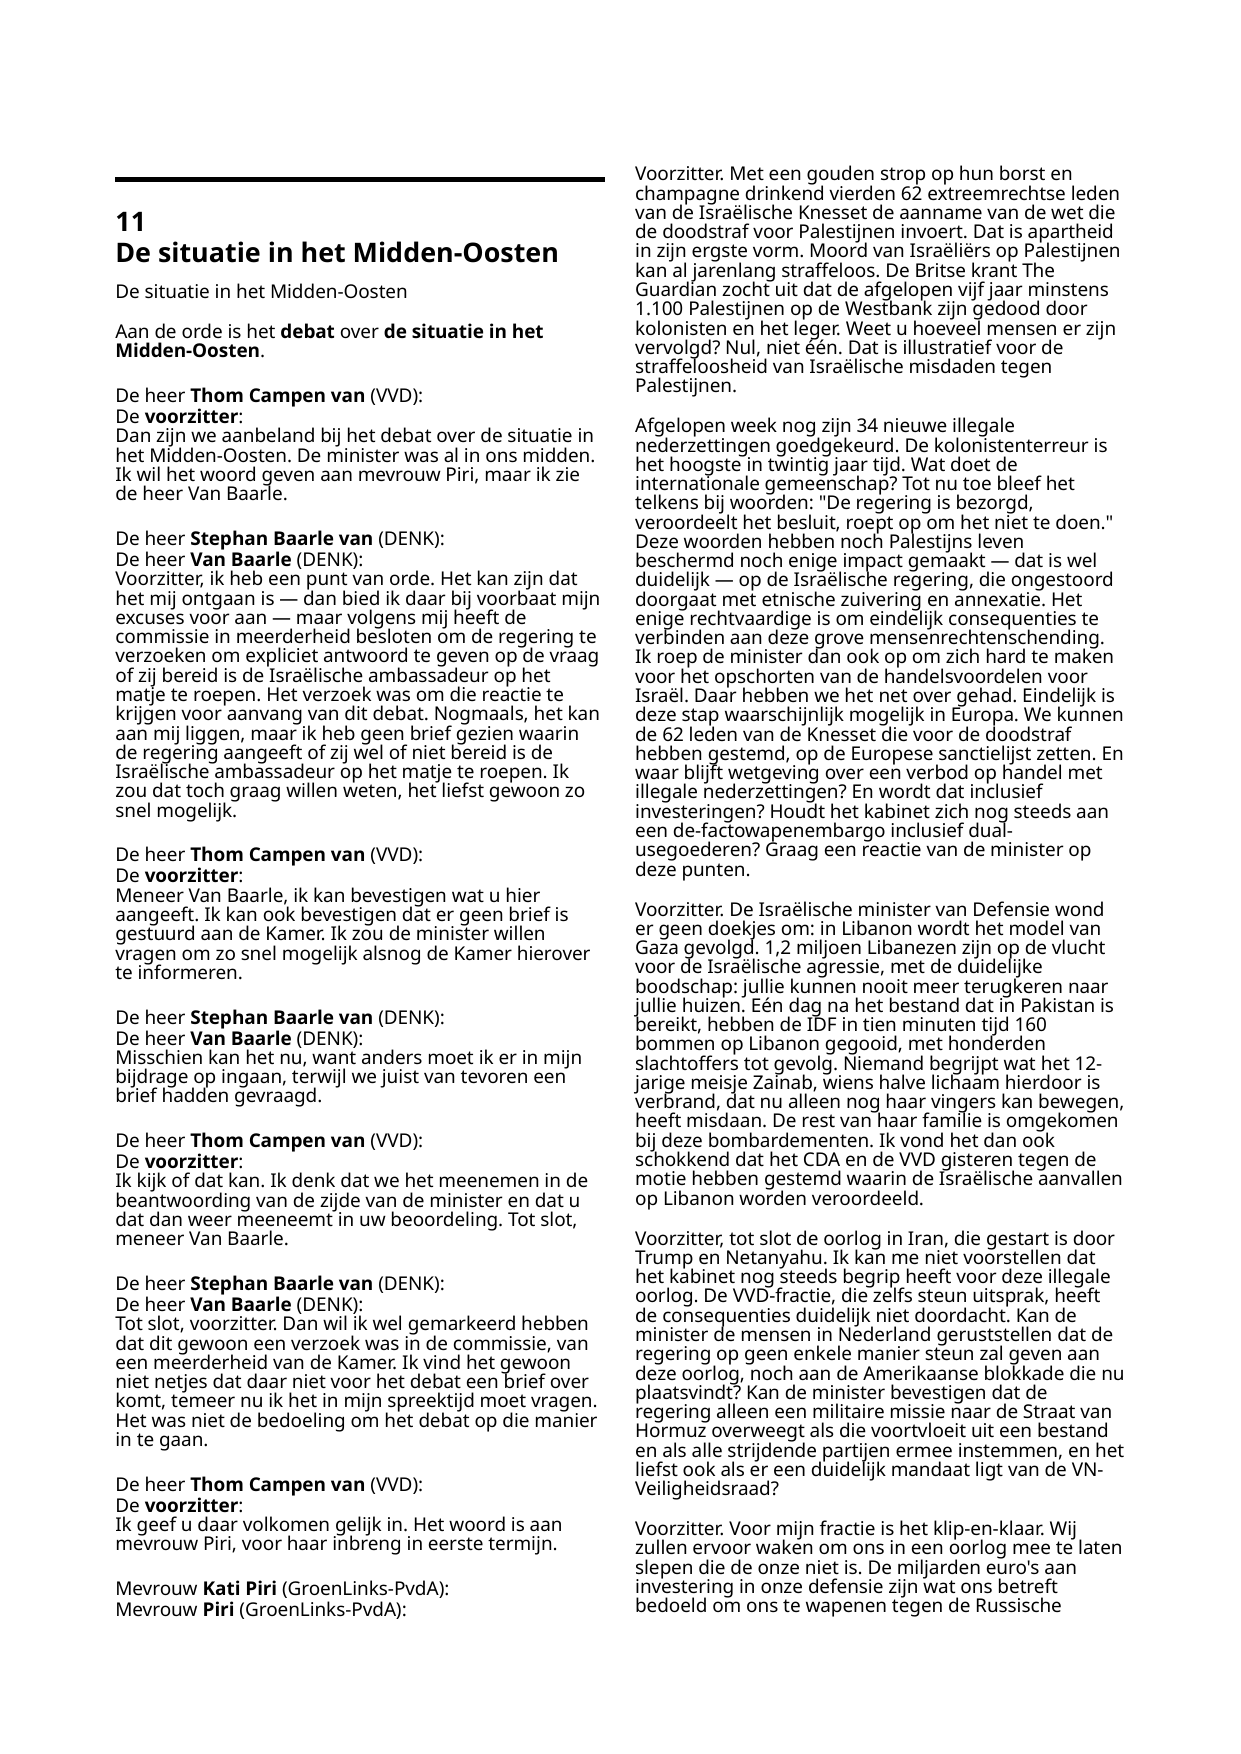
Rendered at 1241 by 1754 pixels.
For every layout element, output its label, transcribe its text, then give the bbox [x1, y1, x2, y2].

text De heer Van Baarle (DENK): [115, 551, 605, 570]
text Dan zijn we aanbeland bij het debat over de situatie in het Midden-Oosten. De minister was al in ons midden. Ik wil het woord geven aan mevrouw Piri, maar ik zie de heer Van Baarle. [115, 427, 605, 504]
text Mevrouw Piri (GroenLinks-PvdA): [115, 1601, 605, 1621]
text Ik kijk of dat kan. Ik denk dat we het meenemen in de beantwoording van de zijde van de minister en dat u dat dan weer meeneemt in uw beoordeling. Tot slot, meneer Van Baarle. [115, 1172, 605, 1249]
text De heer Van Baarle (DENK): [115, 1029, 605, 1049]
text De heer Stephan Baarle van (DENK): [115, 525, 605, 551]
text Mevrouw Kati Piri (GroenLinks-PvdA): [115, 1576, 605, 1601]
text Ik geef u daar volkomen gelijk in. Het woord is aan mevrouw Piri, voor haar inbreng in eerste termijn. [115, 1516, 605, 1555]
text Afgelopen week nog zijn 34 nieuwe illegale nederzettingen goedgekeurd. De kolonistenterreur is het hoogste in twintig jaar tijd. Wat doet de internationale gemeenschap? Tot nu toe bleef het telkens bij woorden: "De regering is bezorgd, veroordeelt het besluit, roept op om het niet te doen." Deze woorden hebben noch Palestijns leven beschermd noch enige impact gemaakt — dat is wel duidelijk — op de Israëlische regering, die ongestoord doorgaat met etnische zuivering en annexatie. Het enige rechtvaardige is om eindelijk consequenties te verbinden aan deze grove mensenrechtenschending. Ik roep de minister dan ook op om zich hard te maken voor het opschorten van de handelsvoordelen voor Israël. Daar hebben we het net over gehad. Eindelijk is deze stap waarschijnlijk mogelijk in Europa. We kunnen de 62 leden van de Knesset die voor de doodstraf hebben gestemd, op de Europese sanctielijst zetten. En waar blijft wetgeving over een verbod op handel met illegale nederzettingen? En wordt dat inclusief investeringen? Houdt het kabinet zich nog steeds aan een de-factowapenembargo inclusief dual-usegoederen? Graag een reactie van de minister op deze punten. [635, 417, 1125, 880]
text Aan de orde is het debat over de situatie in het Midden-Oosten. [115, 323, 605, 362]
text De heer Stephan Baarle van (DENK): [115, 1270, 605, 1296]
text De heer Thom Campen van (VVD): [115, 382, 605, 408]
text Meneer Van Baarle, ik kan bevestigen wat u hier aangeeft. Ik kan ook bevestigen dat er geen brief is gestuurd aan de Kamer. Ik zou de minister willen vragen om zo snel mogelijk alsnog de Kamer hierover te informeren. [115, 887, 605, 983]
text De voorzitter: [115, 1153, 605, 1172]
text De situatie in het Midden-Oosten [115, 283, 605, 302]
text De heer Thom Campen van (VVD): [115, 842, 605, 867]
text Misschien kan het nu, want anders moet ik er in mijn bijdrage op ingaan, terwijl we juist van tevoren een brief hadden gevraagd. [115, 1049, 605, 1107]
text Voorzitter, tot slot de oorlog in Iran, die gestart is door Trump en Netanyahu. Ik kan me niet voorstellen dat het kabinet nog steeds begrip heeft voor deze illegale oorlog. De VVD-fractie, die zelfs steun uitsprak, heeft de consequenties duidelijk niet doordacht. Kan de minister de mensen in Nederland geruststellen dat de regering op geen enkele manier steun zal geven aan deze oorlog, noch aan de Amerikaanse blokkade die nu plaatsvindt? Kan de minister bevestigen dat de regering alleen een militaire missie naar de Straat van Hormuz overweegt als die voortvloeit uit een bestand en als alle strijdende partijen ermee instemmen, en het liefst ook als er een duidelijk mandaat ligt van de VN-Veiligheidsraad? [635, 1229, 1125, 1499]
text Voorzitter. Voor mijn fractie is het klip-en-klaar. Wij zullen ervoor waken om ons in een oorlog mee te laten slepen die de onze niet is. De miljarden euro's aan investering in onze defensie zijn wat ons betreft bedoeld om ons te wapenen tegen de Russische [635, 1520, 1125, 1616]
text Voorzitter. Met een gouden strop op hun borst en champagne drinkend vierden 62 extreemrechtse leden van de Israëlische Knesset de aanname van de wet die de doodstraf voor Palestijnen invoert. Dat is apartheid in zijn ergste vorm. Moord van Israëliërs op Palestijnen kan al jarenlang straffeloos. De Britse krant The Guardian zocht uit dat de afgelopen vijf jaar minstens 1.100 Palestijnen op de Westbank zijn gedood door kolonisten en het leger. Weet u hoeveel mensen er zijn vervolgd? Nul, niet één. Dat is illustratief voor de straffeloosheid van Israëlische misdaden tegen Palestijnen. [635, 165, 1125, 397]
text De heer Thom Campen van (VVD): [115, 1471, 605, 1497]
text De voorzitter: [115, 1497, 605, 1516]
text De voorzitter: [115, 408, 605, 427]
text De heer Stephan Baarle van (DENK): [115, 1004, 605, 1029]
text De voorzitter: [115, 867, 605, 887]
text Tot slot, voorzitter. Dan wil ik wel gemarkeerd hebben dat dit gewoon een verzoek was in de commissie, van een meerderheid van de Kamer. Ik vind het gewoon niet netjes dat daar niet voor het debat een brief over komt, temeer nu ik het in mijn spreektijd moet vragen. Het was niet de bedoeling om het debat op die manier in te gaan. [115, 1315, 605, 1450]
text De situatie in het Midden-Oosten [115, 239, 605, 283]
text De heer Thom Campen van (VVD): [115, 1127, 605, 1153]
text Voorzitter, ik heb een punt van orde. Het kan zijn dat het mij ontgaan is — dan bied ik daar bij voorbaat mijn excuses voor aan — maar volgens mij heeft de commissie in meerderheid besloten om de regering te verzoeken om expliciet antwoord te geven op de vraag of zij bereid is de Israëlische ambassadeur op het matje te roepen. Het verzoek was om die reactie te krijgen voor aanvang van dit debat. Nogmaals, het kan aan mij liggen, maar ik heb geen brief gezien waarin de regering aangeeft of zij wel of niet bereid is de Israëlische ambassadeur op het matje te roepen. Ik zou dat toch graag willen weten, het liefst gewoon zo snel mogelijk. [115, 570, 605, 821]
text 11 [115, 203, 605, 239]
text Voorzitter. De Israëlische minister van Defensie wond er geen doekjes om: in Libanon wordt het model van Gaza gevolgd. 1,2 miljoen Libanezen zijn op de vlucht voor de Israëlische agressie, met de duidelijke boodschap: jullie kunnen nooit meer terugkeren naar jullie huizen. Eén dag na het bestand dat in Pakistan is bereikt, hebben de IDF in tien minuten tijd 160 bommen op Libanon gegooid, met honderden slachtoffers tot gevolg. Niemand begrijpt wat het 12-jarige meisje Zainab, wiens halve lichaam hierdoor is verbrand, dat nu alleen nog haar vingers kan bewegen, heeft misdaan. De rest van haar familie is omgekomen bij deze bombardementen. Ik vond het dan ook schokkend dat het CDA en de VVD gisteren tegen de motie hebben gestemd waarin de Israëlische aanvallen op Libanon worden veroordeeld. [635, 901, 1125, 1209]
text De heer Van Baarle (DENK): [115, 1296, 605, 1315]
